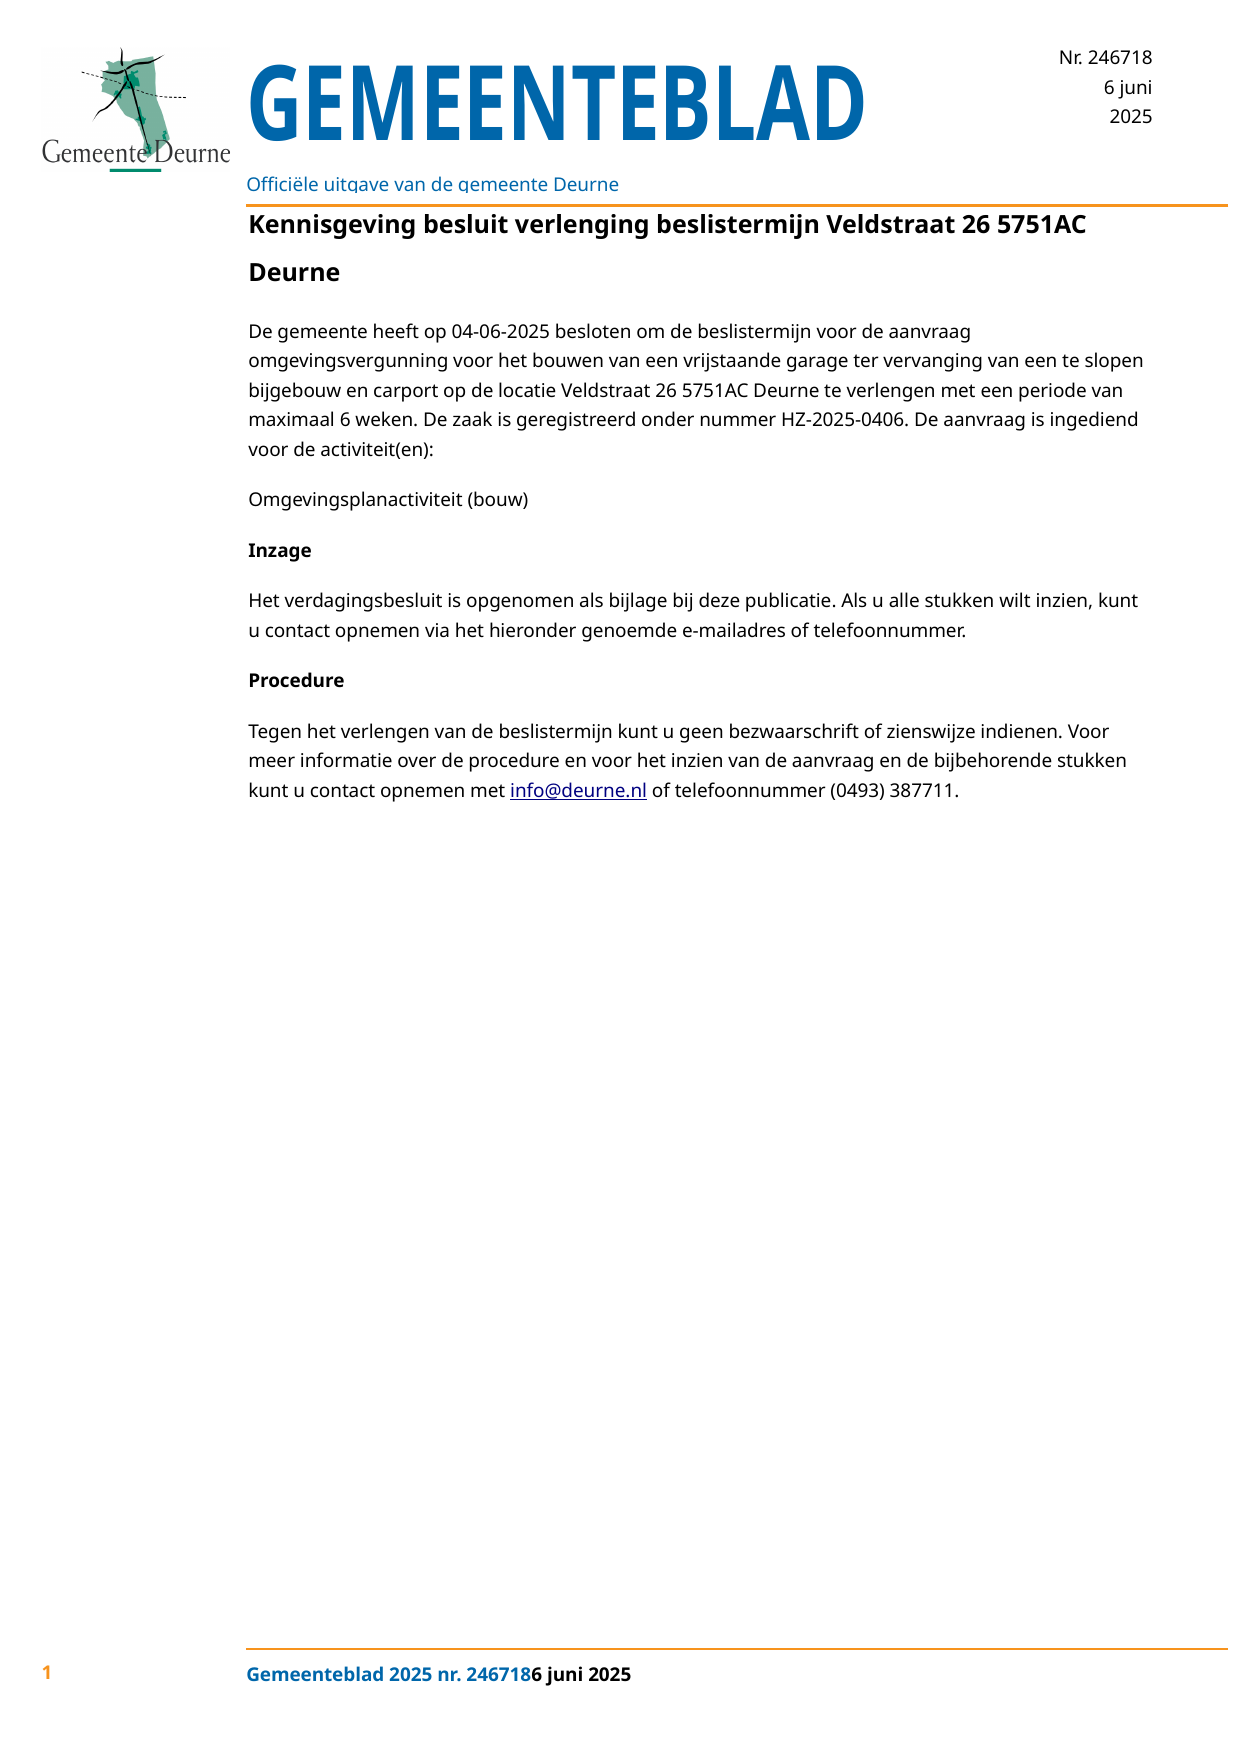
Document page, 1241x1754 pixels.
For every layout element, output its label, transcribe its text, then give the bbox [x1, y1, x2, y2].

text Het verdagingsbesluit is opgenomen als bijlage bij deze publicatie. Als u alle stukken wilt inzien, kunt u contact opnemen via het hieronder genoemde e-mailadres of telefoonnummer. [248, 587, 1152, 643]
picture [41, 47, 231, 172]
text Omgevingsplanactiviteit (bouw) [248, 487, 1152, 512]
text Procedure [248, 667, 1152, 693]
text Tegen het verlengen van de beslistermijn kunt u geen bezwaarschrift of zienswijze indienen. Voor meer informatie over de procedure en voor het inzien van de aanvraag en de bijbehorende stukken kunt u contact opnemen met info@deurne.nl of telefoonnummer (0493) 387711. [248, 718, 1152, 803]
text De gemeente heeft op 04-06-2025 besloten om de beslistermijn voor de aanvraag omgevingsvergunning voor het bouwen van een vrijstaande garage ter vervanging van een te slopen bijgebouw en carport op de locatie Veldstraat 26 5751AC Deurne te verlengen met een periode van maximaal 6 weken. De zaak is geregistreerd onder nummer HZ-2025-0406. De aanvraag is ingediend voor de activiteit(en): [248, 318, 1152, 462]
text Kennisgeving besluit verlenging beslistermijn Veldstraat 26 5751AC Deurne [248, 207, 1152, 288]
text Inzage [248, 537, 1152, 563]
